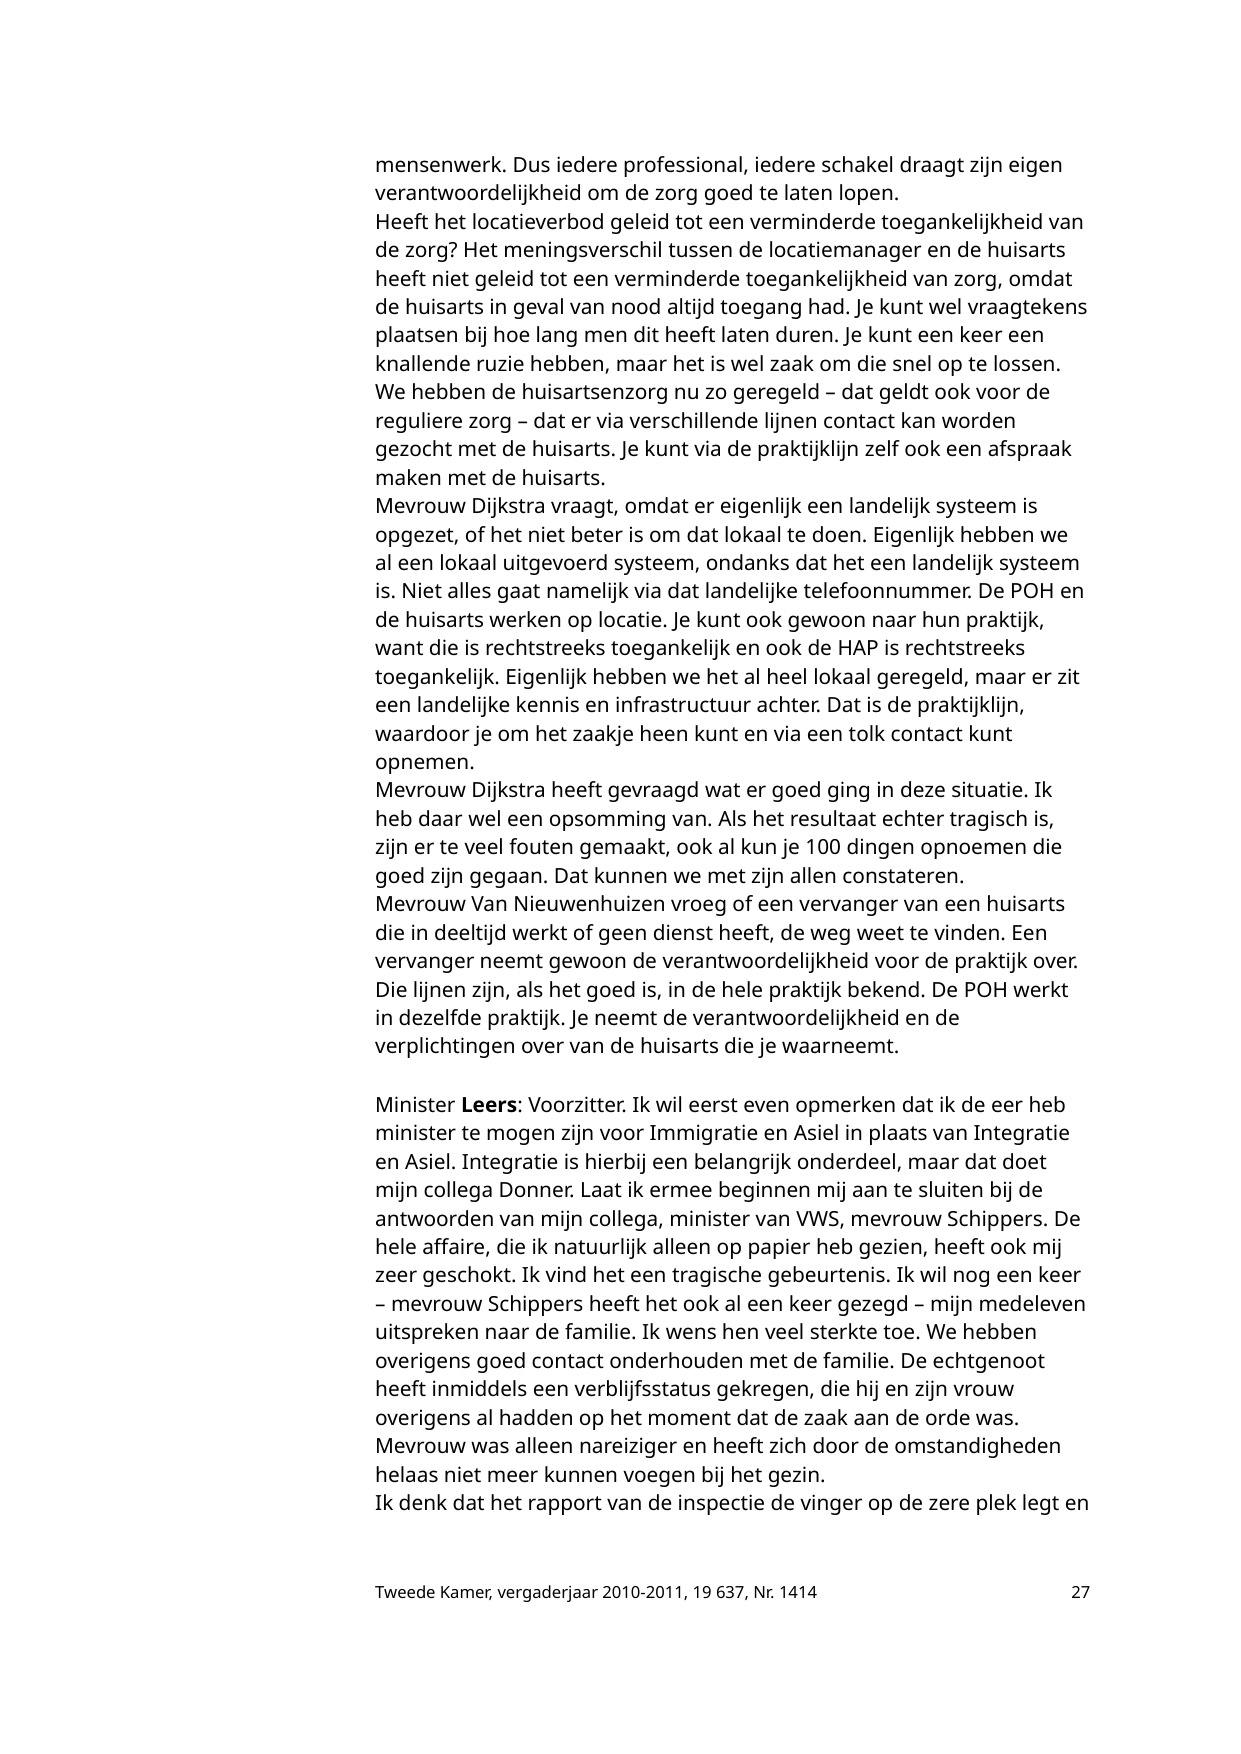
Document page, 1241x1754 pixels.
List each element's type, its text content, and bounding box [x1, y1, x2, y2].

text Mevrouw Van Nieuwenhuizen vroeg of een vervanger van een huisarts die in deeltijd werkt of geen dienst heeft, de weg weet te vinden. Een vervanger neemt gewoon de verantwoordelijkheid voor de praktijk over. Die lijnen zijn, als het goed is, in de hele praktijk bekend. De POH werkt in dezelfde praktijk. Je neemt de verantwoordelijkheid en de verplichtingen over van de huisarts die je waarneemt. [375, 889, 1090, 1060]
text Minister Leers: Voorzitter. Ik wil eerst even opmerken dat ik de eer heb minister te mogen zijn voor Immigratie en Asiel in plaats van Integratie en Asiel. Integratie is hierbij een belangrijk onderdeel, maar dat doet mijn collega Donner. Laat ik ermee beginnen mij aan te sluiten bij de antwoorden van mijn collega, minister van VWS, mevrouw Schippers. De hele affaire, die ik natuurlijk alleen op papier heb gezien, heeft ook mij zeer geschokt. Ik vind het een tragische gebeurtenis. Ik wil nog een keer – mevrouw Schippers heeft het ook al een keer gezegd – mijn medeleven uitspreken naar de familie. Ik wens hen veel sterkte toe. We hebben overigens goed contact onderhouden met de familie. De echtgenoot heeft inmiddels een verblijfsstatus gekregen, die hij en zijn vrouw overigens al hadden op het moment dat de zaak aan de orde was. Mevrouw was alleen nareiziger en heeft zich door de omstandigheden helaas niet meer kunnen voegen bij het gezin. [375, 1090, 1090, 1488]
text Heeft het locatieverbod geleid tot een verminderde toegankelijkheid van de zorg? Het meningsverschil tussen de locatiemanager en de huisarts heeft niet geleid tot een verminderde toegankelijkheid van zorg, omdat de huisarts in geval van nood altijd toegang had. Je kunt wel vraagtekens plaatsen bij hoe lang men dit heeft laten duren. Je kunt een keer een knallende ruzie hebben, maar het is wel zaak om die snel op te lossen. We hebben de huisartsenzorg nu zo geregeld – dat geldt ook voor de reguliere zorg – dat er via verschillende lijnen contact kan worden gezocht met de huisarts. Je kunt via de praktijklijn zelf ook een afspraak maken met de huisarts. [375, 207, 1090, 491]
text mensenwerk. Dus iedere professional, iedere schakel draagt zijn eigen verantwoordelijkheid om de zorg goed te laten lopen. [375, 150, 1090, 207]
text Mevrouw Dijkstra vraagt, omdat er eigenlijk een landelijk systeem is opgezet, of het niet beter is om dat lokaal te doen. Eigenlijk hebben we al een lokaal uitgevoerd systeem, ondanks dat het een landelijk systeem is. Niet alles gaat namelijk via dat landelijke telefoonnummer. De POH en de huisarts werken op locatie. Je kunt ook gewoon naar hun praktijk, want die is rechtstreeks toegankelijk en ook de HAP is rechtstreeks toegankelijk. Eigenlijk hebben we het al heel lokaal geregeld, maar er zit een landelijke kennis en infrastructuur achter. Dat is de praktijklijn, waardoor je om het zaakje heen kunt en via een tolk contact kunt opnemen. [375, 491, 1090, 776]
text Mevrouw Dijkstra heeft gevraagd wat er goed ging in deze situatie. Ik heb daar wel een opsomming van. Als het resultaat echter tragisch is, zijn er te veel fouten gemaakt, ook al kun je 100 dingen opnoemen die goed zijn gegaan. Dat kunnen we met zijn allen constateren. [375, 776, 1090, 889]
text Ik denk dat het rapport van de inspectie de vinger op de zere plek legt en [375, 1488, 1090, 1517]
